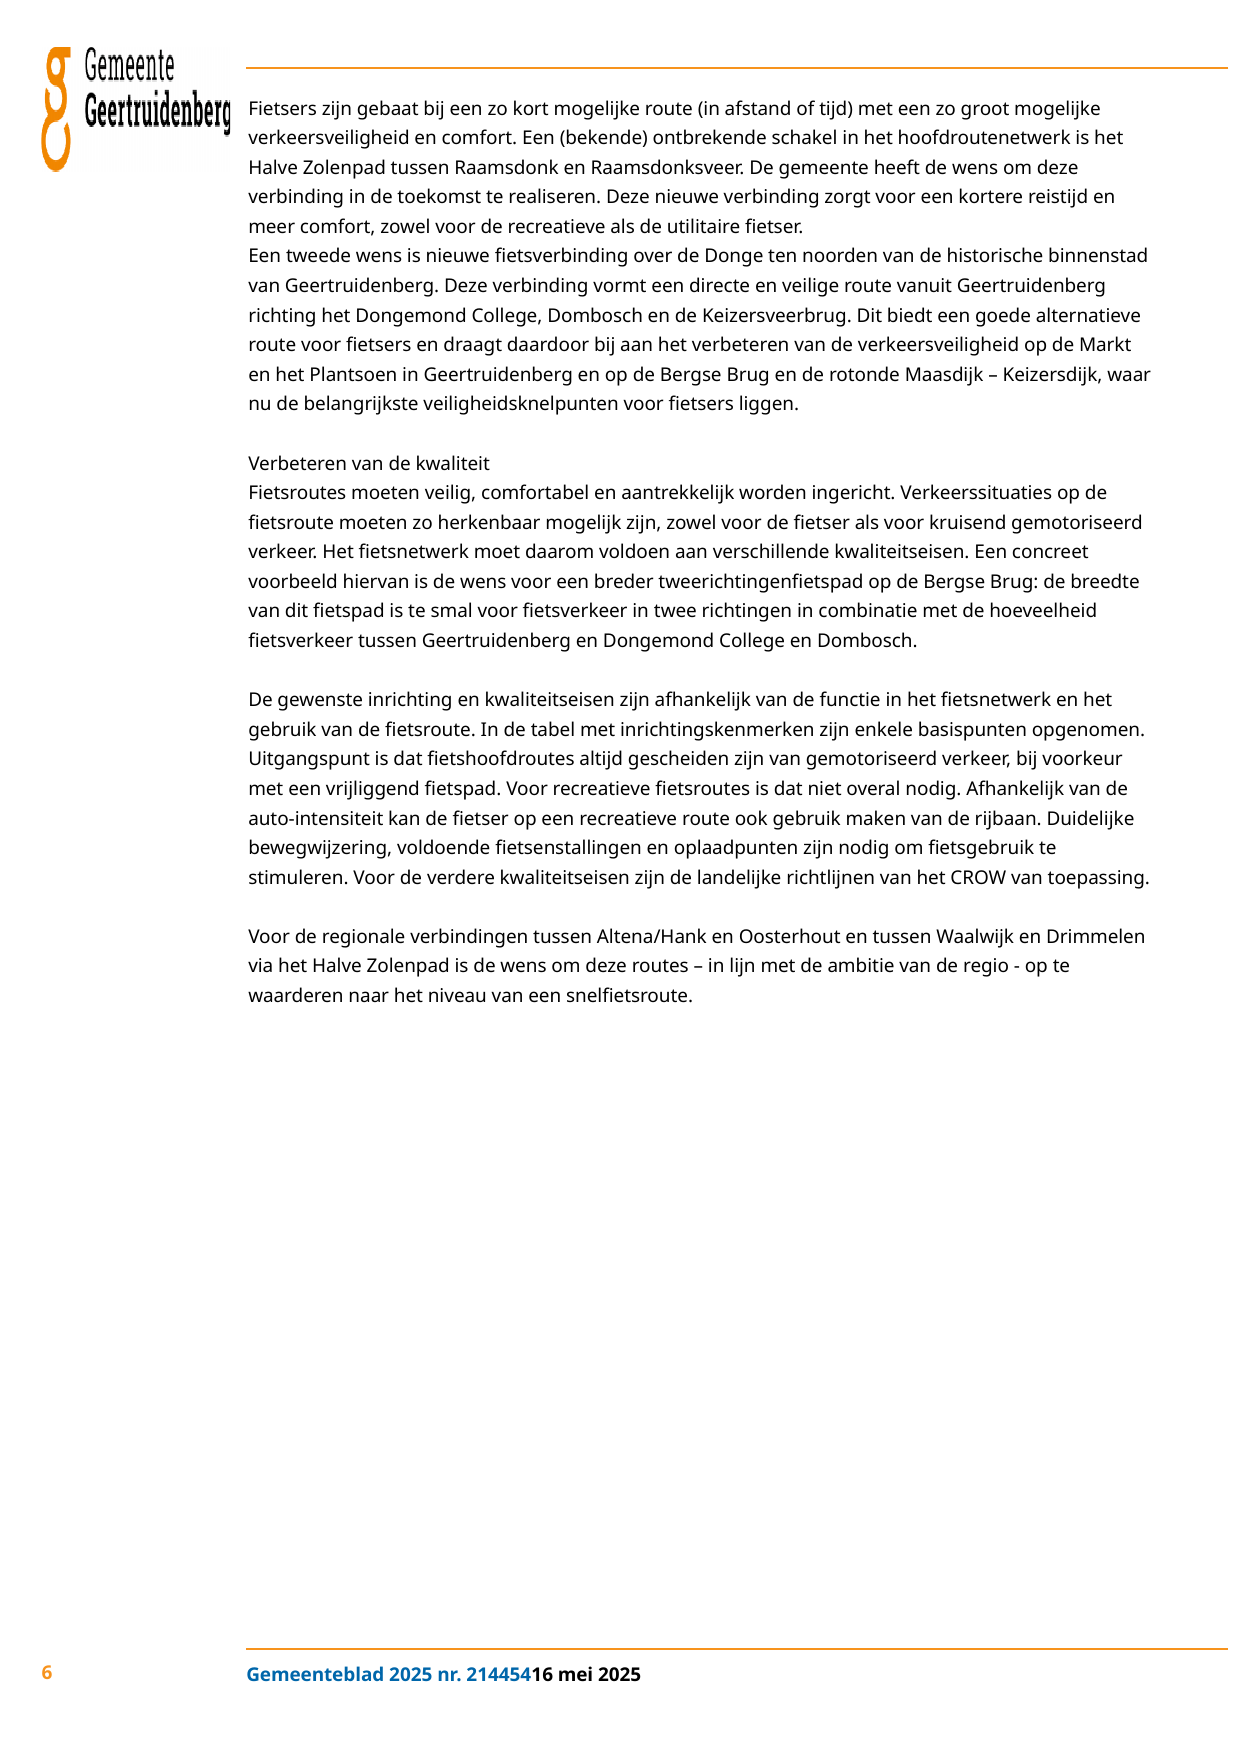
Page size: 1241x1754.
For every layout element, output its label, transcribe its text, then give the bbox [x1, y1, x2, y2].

text Verbeteren van de kwaliteit [248, 450, 1152, 476]
text Voor de regionale verbindingen tussen Altena/Hank en Oosterhout en tussen Waalwijk en Drimmelen via het Halve Zolenpad is de wens om deze routes – in lijn met de ambitie van de regio - op te waarderen naar het niveau van een snelfietsroute. [248, 923, 1152, 1008]
text Fietsers zijn gebaat bij een zo kort mogelijke route (in afstand of tijd) met een zo groot mogelijke verkeersveiligheid en comfort. Een (bekende) ontbrekende schakel in het hoofdroutenetwerk is het Halve Zolenpad tussen Raamsdonk en Raamsdonksveer. De gemeente heeft de wens om deze verbinding in de toekomst te realiseren. Deze nieuwe verbinding zorgt voor een kortere reistijd en meer comfort, zowel voor de recreatieve als de utilitaire fietser. [248, 95, 1152, 239]
text Een tweede wens is nieuwe fietsverbinding over de Donge ten noorden van de historische binnenstad van Geertruidenberg. Deze verbinding vormt een directe en veilige route vanuit Geertruidenberg richting het Dongemond College, Dombosch en de Keizersveerbrug. Dit biedt een goede alternatieve route voor fietsers en draagt daardoor bij aan het verbeteren van de verkeersveiligheid op de Markt en het Plantsoen in Geertruidenberg en op de Bergse Brug en de rotonde Maasdijk – Keizersdijk, waar nu de belangrijkste veiligheidsknelpunten voor fietsers liggen. [248, 243, 1152, 416]
picture [41, 47, 231, 172]
text Fietsroutes moeten veilig, comfortabel en aantrekkelijk worden ingericht. Verkeerssituaties op de fietsroute moeten zo herkenbaar mogelijk zijn, zowel voor de fietser als voor kruisend gemotoriseerd verkeer. Het fietsnetwerk moet daarom voldoen aan verschillende kwaliteitseisen. Een concreet voorbeeld hiervan is de wens voor een breder tweerichtingenfietspad op de Bergse Brug: de breedte van dit fietspad is te smal voor fietsverkeer in twee richtingen in combinatie met de hoeveelheid fietsverkeer tussen Geertruidenberg en Dongemond College en Dombosch. [248, 479, 1152, 653]
text De gewenste inrichting en kwaliteitseisen zijn afhankelijk van de functie in het fietsnetwerk en het gebruik van de fietsroute. In de tabel met inrichtingskenmerken zijn enkele basispunten opgenomen. Uitgangspunt is dat fietshoofdroutes altijd gescheiden zijn van gemotoriseerd verkeer, bij voorkeur met een vrijliggend fietspad. Voor recreatieve fietsroutes is dat niet overal nodig. Afhankelijk van de auto-intensiteit kan de fietser op een recreatieve route ook gebruik maken van de rijbaan. Duidelijke bewegwijzering, voldoende fietsenstallingen en oplaadpunten zijn nodig om fietsgebruik te stimuleren. Voor de verdere kwaliteitseisen zijn de landelijke richtlijnen van het CROW van toepassing. [248, 686, 1152, 890]
